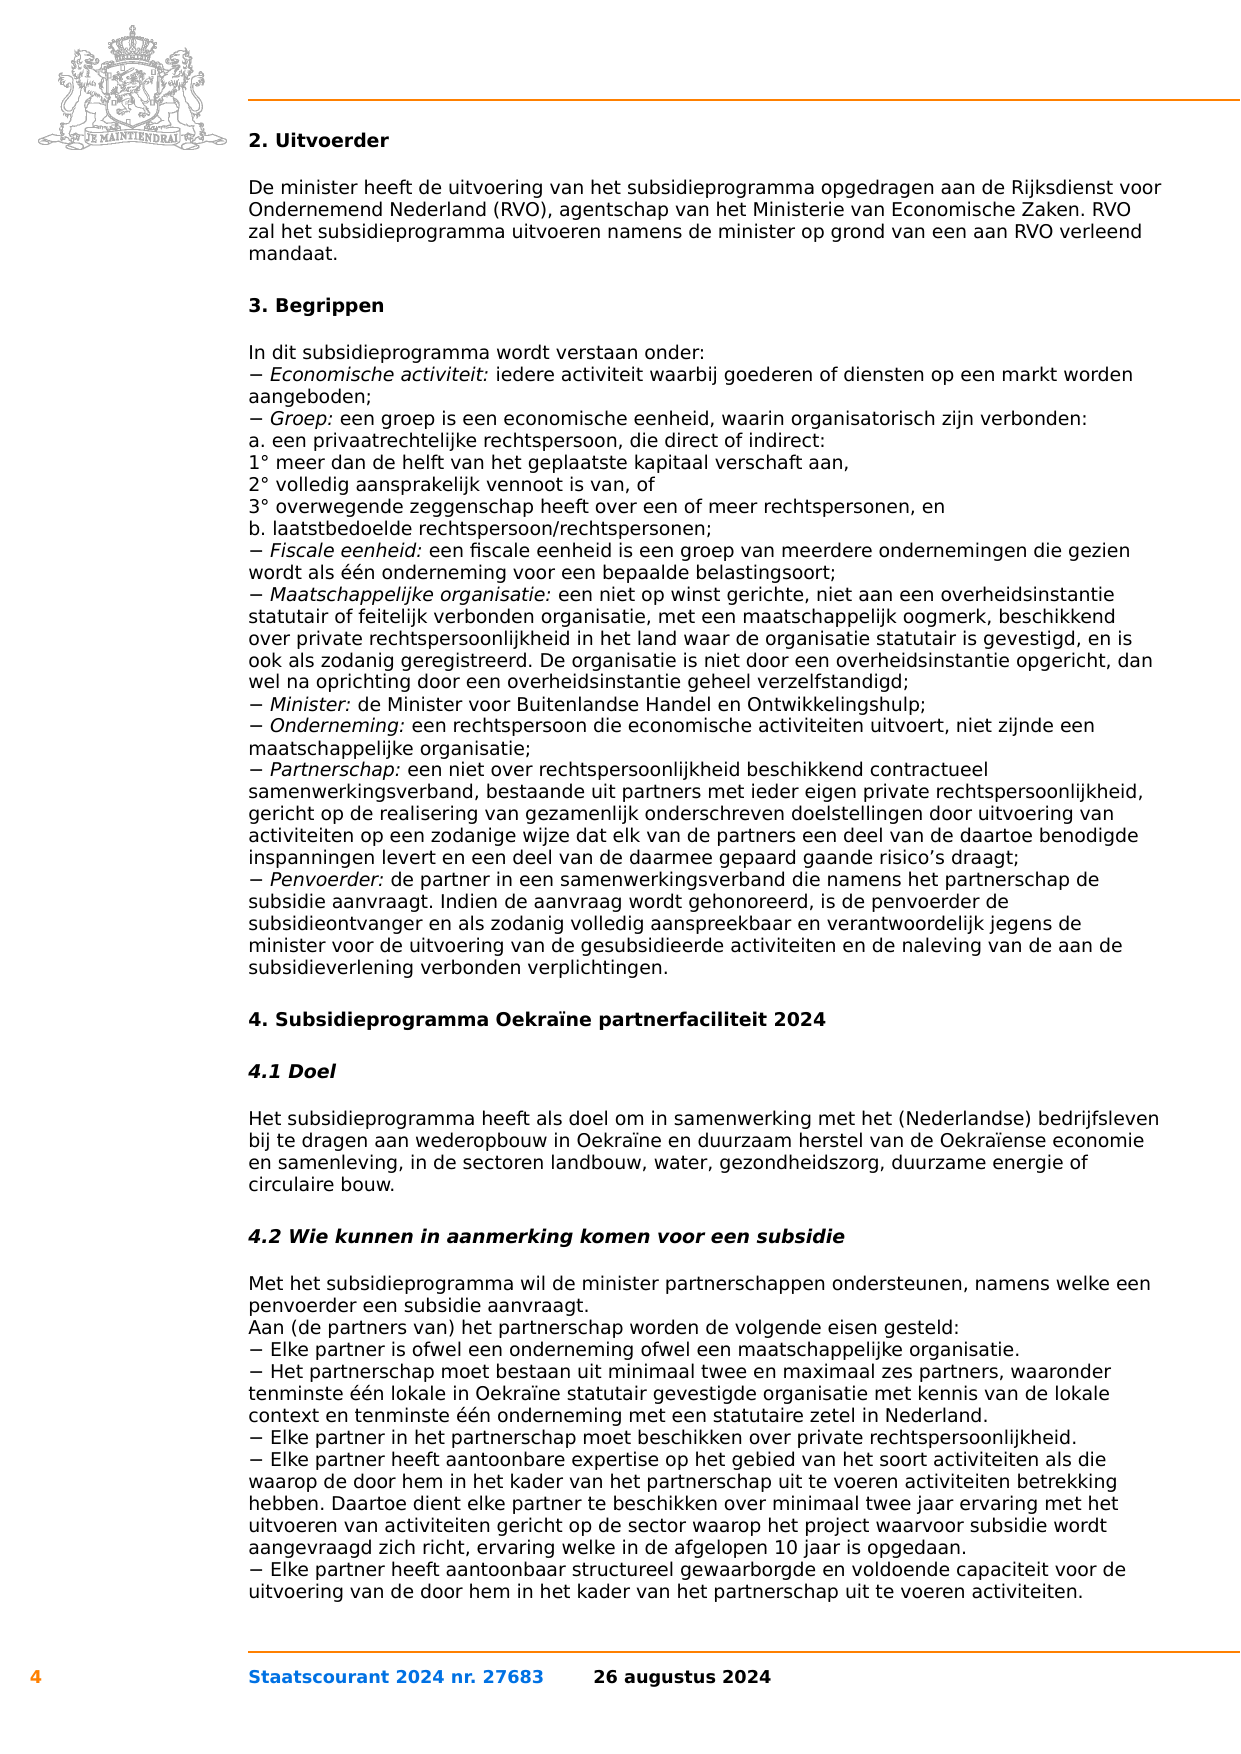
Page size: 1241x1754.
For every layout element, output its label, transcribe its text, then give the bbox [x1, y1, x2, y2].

text − Elke partner is ofwel een onderneming ofwel een maatschappelijke organisatie. [248, 1339, 1163, 1361]
text − Partnerschap: een niet over rechtspersoonlijkheid beschikkend contractueel samenwerkingsverband, bestaande uit partners met ieder eigen private rechtspersoonlijkheid, gericht op de realisering van gezamenlijk onderschreven doelstellingen door uitvoering van activiteiten op een zodanige wijze dat elk van de partners een deel van de daartoe benodigde inspanningen levert en een deel van de daarmee gepaard gaande risico’s draagt; [248, 759, 1163, 869]
text − Elke partner heeft aantoonbaar structureel gewaarborgde en voldoende capaciteit voor de uitvoering van de door hem in het kader van het partnerschap uit te voeren activiteiten. [248, 1559, 1163, 1603]
text − Economische activiteit: iedere activiteit waarbij goederen of diensten op een markt worden aangeboden; [248, 364, 1163, 408]
subtitle 4.1 Doel [248, 1061, 1163, 1083]
text − Penvoerder: de partner in een samenwerkingsverband die namens het partnerschap de subsidie aanvraagt. Indien de aanvraag wordt gehonoreerd, is de penvoerder de subsidieontvanger en als zodanig volledig aanspreekbaar en verantwoordelijk jegens de minister voor de uitvoering van de gesubsidieerde activiteiten en de naleving van de aan de subsidieverlening verbonden verplichtingen. [248, 869, 1163, 979]
text b. laatstbedoelde rechtspersoon/rechtspersonen; [248, 518, 1163, 539]
text Aan (de partners van) het partnerschap worden de volgende eisen gesteld: [248, 1317, 1163, 1339]
text 1° meer dan de helft van het geplaatste kapitaal verschaft aan, [248, 452, 1163, 474]
text 3° overwegende zeggenschap heeft over een of meer rechtspersonen, en [248, 496, 1163, 518]
text − Maatschappelijke organisatie: een niet op winst gerichte, niet aan een overheidsinstantie statutair of feitelijk verbonden organisatie, met een maatschappelijk oogmerk, beschikkend over private rechtspersoonlijkheid in het land waar de organisatie statutair is gevestigd, en is ook als zodanig geregistreerd. De organisatie is niet door een overheidsinstantie opgericht, dan wel na oprichting door een overheidsinstantie geheel verzelfstandigd; [248, 583, 1163, 693]
text In dit subsidieprogramma wordt verstaan onder: [248, 342, 1163, 364]
subtitle 4.2 Wie kunnen in aanmerking komen voor een subsidie [248, 1226, 1163, 1248]
text − Minister: de Minister voor Buitenlandse Handel en Ontwikkelingshulp; [248, 693, 1163, 715]
text De minister heeft de uitvoering van het subsidieprogramma opgedragen aan de Rijksdienst voor Ondernemend Nederland (RVO), agentschap van het Ministerie van Economische Zaken. RVO zal het subsidieprogramma uitvoeren namens de minister op grond van een aan RVO verleend mandaat. [248, 177, 1163, 265]
text − Onderneming: een rechtspersoon die economische activiteiten uitvoert, niet zijnde een maatschappelijke organisatie; [248, 715, 1163, 759]
subtitle 2. Uitvoerder [248, 130, 1163, 152]
text − Fiscale eenheid: een fiscale eenheid is een groep van meerdere ondernemingen die gezien wordt als één onderneming voor een bepaalde belastingsoort; [248, 539, 1163, 583]
picture [38, 25, 227, 150]
text 2° volledig aansprakelijk vennoot is van, of [248, 474, 1163, 496]
text − Elke partner in het partnerschap moet beschikken over private rechtspersoonlijkheid. [248, 1427, 1163, 1449]
text a. een privaatrechtelijke rechtspersoon, die direct of indirect: [248, 430, 1163, 452]
text − Het partnerschap moet bestaan uit minimaal twee en maximaal zes partners, waaronder tenminste één lokale in Oekraïne statutair gevestigde organisatie met kennis van de lokale context en tenminste één onderneming met een statutaire zetel in Nederland. [248, 1361, 1163, 1427]
subtitle 3. Begrippen [248, 295, 1163, 317]
text Het subsidieprogramma heeft als doel om in samenwerking met het (Nederlandse) bedrijfsleven bij te dragen aan wederopbouw in Oekraïne en duurzaam herstel van de Oekraïense economie en samenleving, in de sectoren landbouw, water, gezondheidszorg, duurzame energie of circulaire bouw. [248, 1108, 1163, 1196]
text Met het subsidieprogramma wil de minister partnerschappen ondersteunen, namens welke een penvoerder een subsidie aanvraagt. [248, 1273, 1163, 1317]
text − Elke partner heeft aantoonbare expertise op het gebied van het soort activiteiten als die waarop de door hem in het kader van het partnerschap uit te voeren activiteiten betrekking hebben. Daartoe dient elke partner te beschikken over minimaal twee jaar ervaring met het uitvoeren van activiteiten gericht op de sector waarop het project waarvoor subsidie wordt aangevraagd zich richt, ervaring welke in de afgelopen 10 jaar is opgedaan. [248, 1449, 1163, 1559]
subtitle 4. Subsidieprogramma Oekraïne partnerfaciliteit 2024 [248, 1009, 1163, 1031]
text − Groep: een groep is een economische eenheid, waarin organisatorisch zijn verbonden: [248, 408, 1163, 430]
